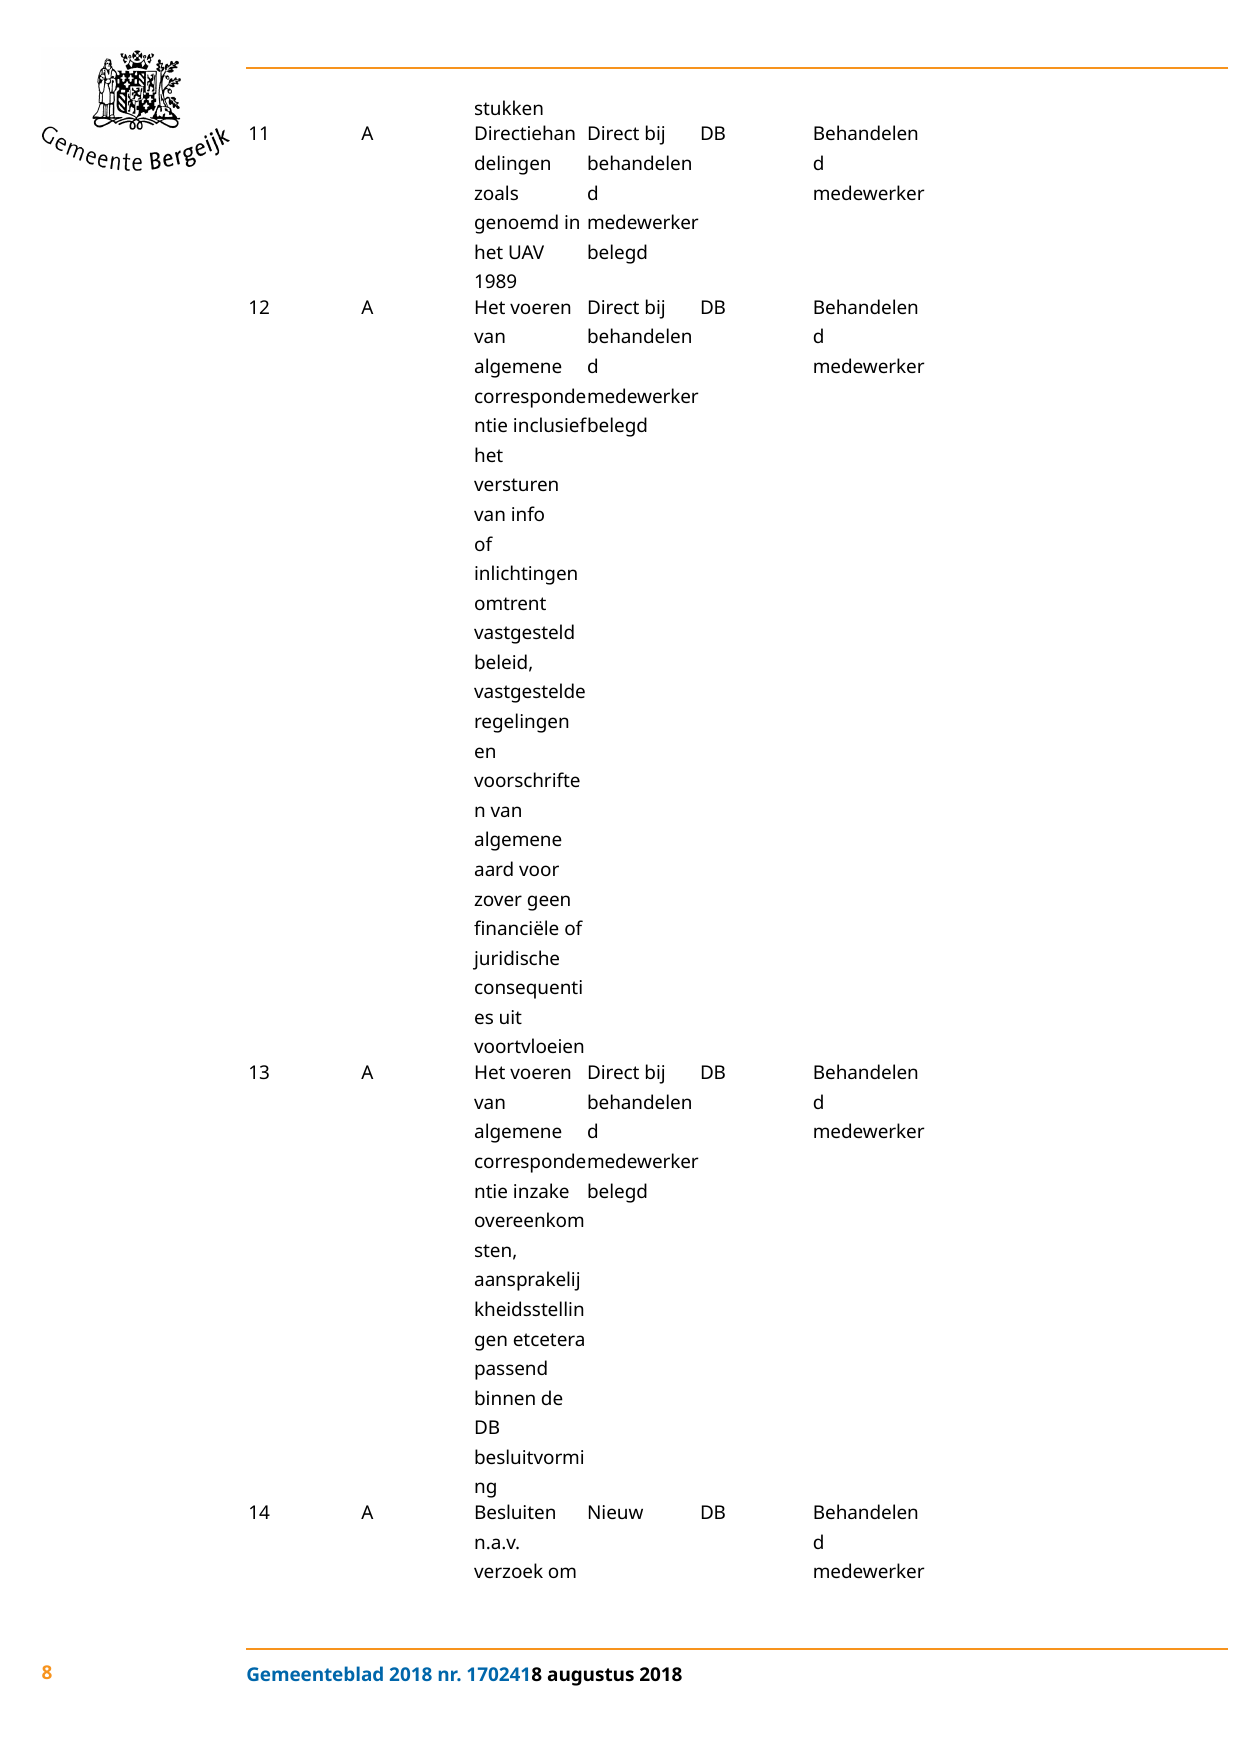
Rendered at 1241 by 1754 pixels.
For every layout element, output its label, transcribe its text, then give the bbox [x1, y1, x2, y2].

table_cell A [361, 121, 474, 294]
table_cell 11 [248, 121, 361, 294]
table_cell Behandelend medewerker [813, 1060, 926, 1499]
table_cell [361, 95, 474, 121]
table_cell Nieuw [587, 1499, 700, 1584]
table_cell [1039, 294, 1152, 1059]
table_cell [1039, 1060, 1152, 1499]
table_cell Besluiten n.a.v. verzoek om [474, 1499, 587, 1584]
table_cell [926, 294, 1038, 1059]
table_cell Het voeren van algemene correspondentie inzake overeenkomsten, aansprakelijkheidsstellingen etcetera passend binnen de DB besluitvorming [474, 1060, 587, 1499]
table_cell [1039, 95, 1152, 121]
table_cell Direct bij behandelend medewerker belegd [587, 294, 700, 1059]
table_cell Behandelend medewerker [813, 294, 926, 1059]
table_cell A [361, 1060, 474, 1499]
table_cell Direct bij behandelend medewerker belegd [587, 121, 700, 294]
table_cell [700, 95, 813, 121]
table_cell DB [700, 1060, 813, 1499]
table_cell DB [700, 1499, 813, 1584]
table_cell 14 [248, 1499, 361, 1584]
table_cell Directiehandelingen zoals genoemd in het UAV 1989 [474, 121, 587, 294]
table_cell A [361, 294, 474, 1059]
picture [41, 47, 231, 172]
table_cell [248, 95, 361, 121]
table_cell DB [700, 121, 813, 294]
table_cell [926, 121, 1038, 294]
table_cell 13 [248, 1060, 361, 1499]
table_cell [926, 95, 1038, 121]
table_cell [926, 1060, 1038, 1499]
table_cell Het voeren van algemene correspondentie inclusief het versturen van info of inlichtingen omtrent vastgesteld beleid, vastgestelde regelingen en voorschriften van algemene aard voor zover geen financiële of juridische consequenties uit voortvloeien [474, 294, 587, 1059]
table_cell [926, 1499, 1038, 1584]
table_cell 12 [248, 294, 361, 1059]
table_cell stukken [474, 95, 587, 121]
table_cell [587, 95, 700, 121]
table_cell [813, 95, 926, 121]
table_cell Direct bij behandelend medewerker belegd [587, 1060, 700, 1499]
table_cell Behandelend medewerker [813, 121, 926, 294]
table_cell A [361, 1499, 474, 1584]
table_cell Behandelend medewerker [813, 1499, 926, 1584]
table_cell [1039, 1499, 1152, 1584]
table_cell [1039, 121, 1152, 294]
table_cell DB [700, 294, 813, 1059]
